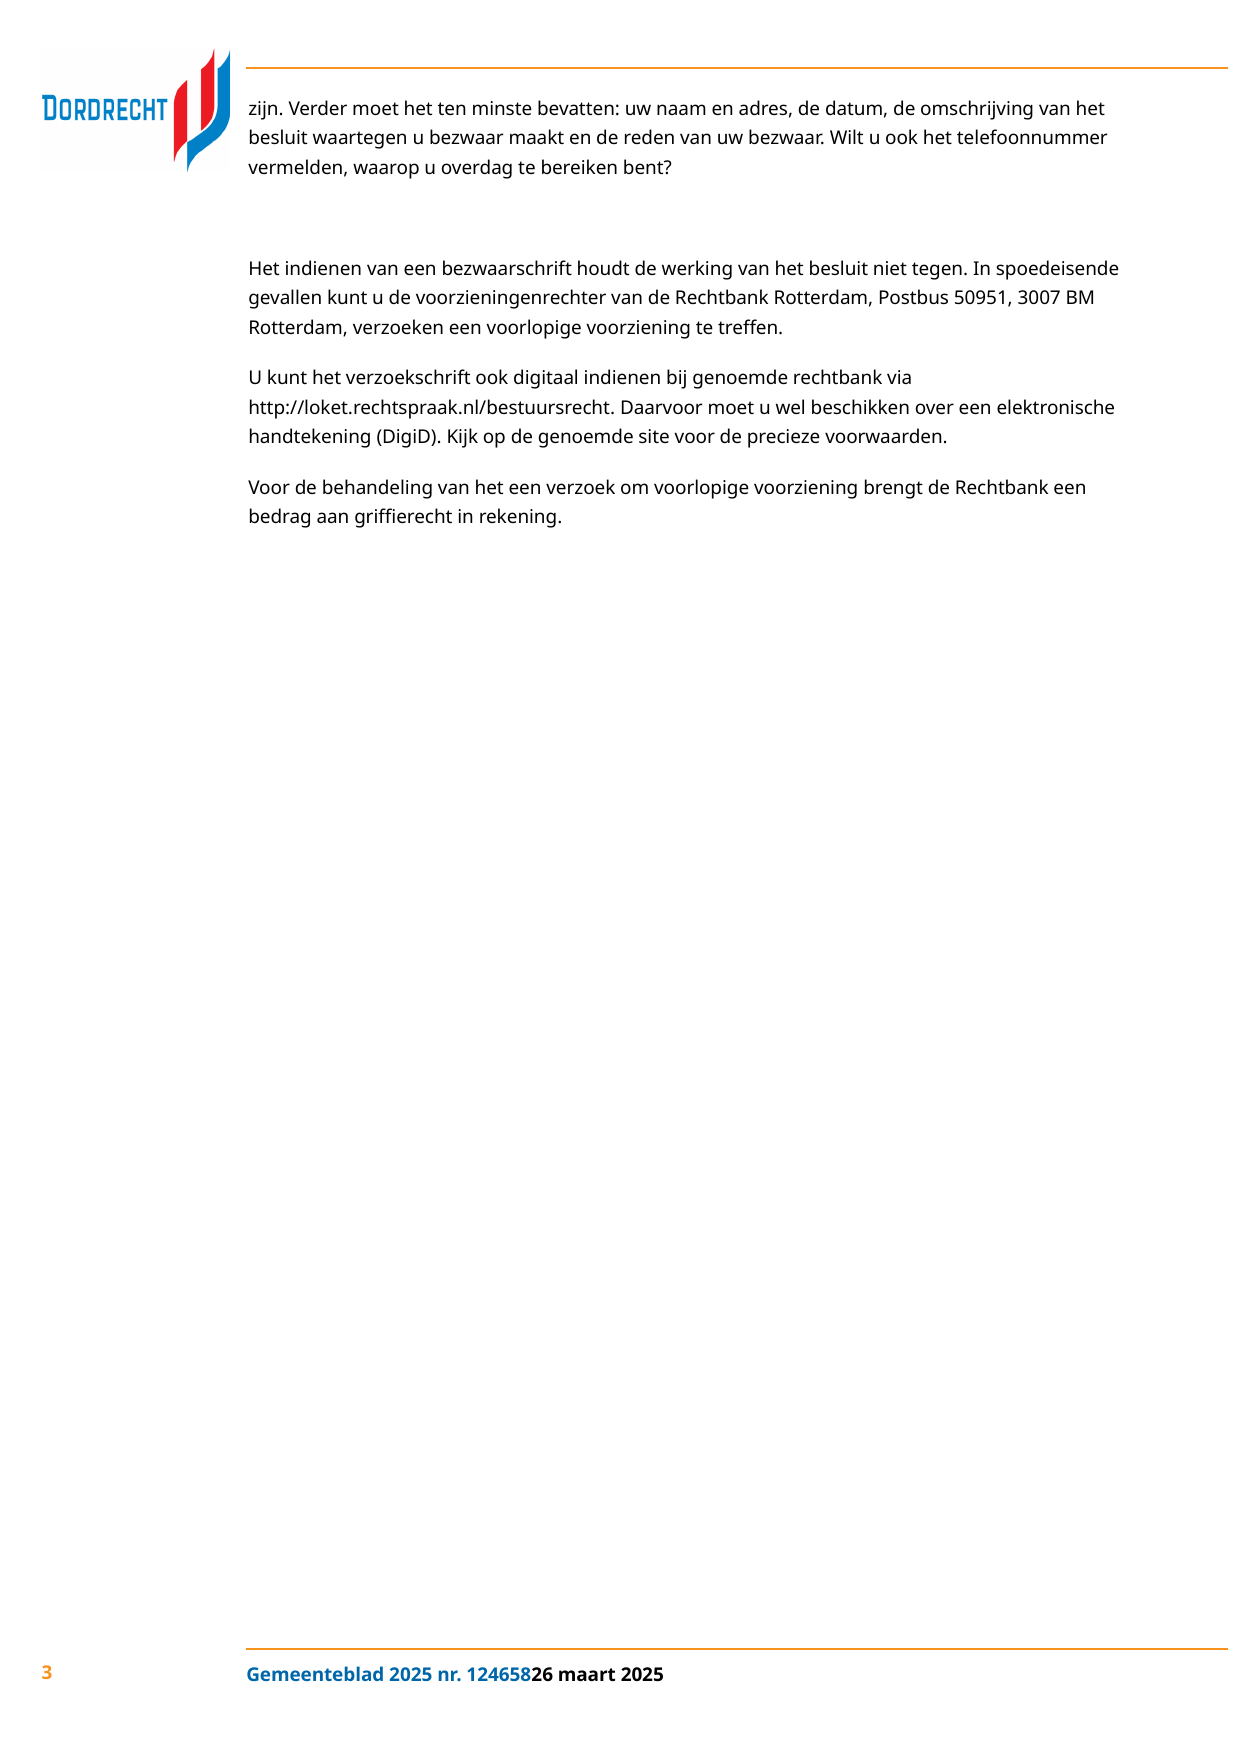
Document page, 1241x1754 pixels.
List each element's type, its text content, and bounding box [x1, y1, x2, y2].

text Voor de behandeling van het een verzoek om voorlopige voorziening brengt de Rechtbank een bedrag aan griffierecht in rekening. [248, 474, 1152, 529]
text Het indienen van een bezwaarschrift houdt de werking van het besluit niet tegen. In spoedeisende gevallen kunt u de voorzieningenrechter van de Rechtbank Rotterdam, Postbus 50951, 3007 BM Rotterdam, verzoeken een voorlopige voorziening te treffen. [248, 255, 1152, 340]
text U kunt het verzoekschrift ook digitaal indienen bij genoemde rechtbank via http://loket.rechtspraak.nl/bestuursrecht. Daarvoor moet u wel beschikken over een elektronische handtekening (DigiD). Kijk op de genoemde site voor de precieze voorwaarden. [248, 364, 1152, 449]
picture [41, 47, 231, 172]
text zijn. Verder moet het ten minste bevatten: uw naam en adres, de datum, de omschrijving van het besluit waartegen u bezwaar maakt en de reden van uw bezwaar. Wilt u ook het telefoonnummer vermelden, waarop u overdag te bereiken bent? [248, 95, 1152, 180]
